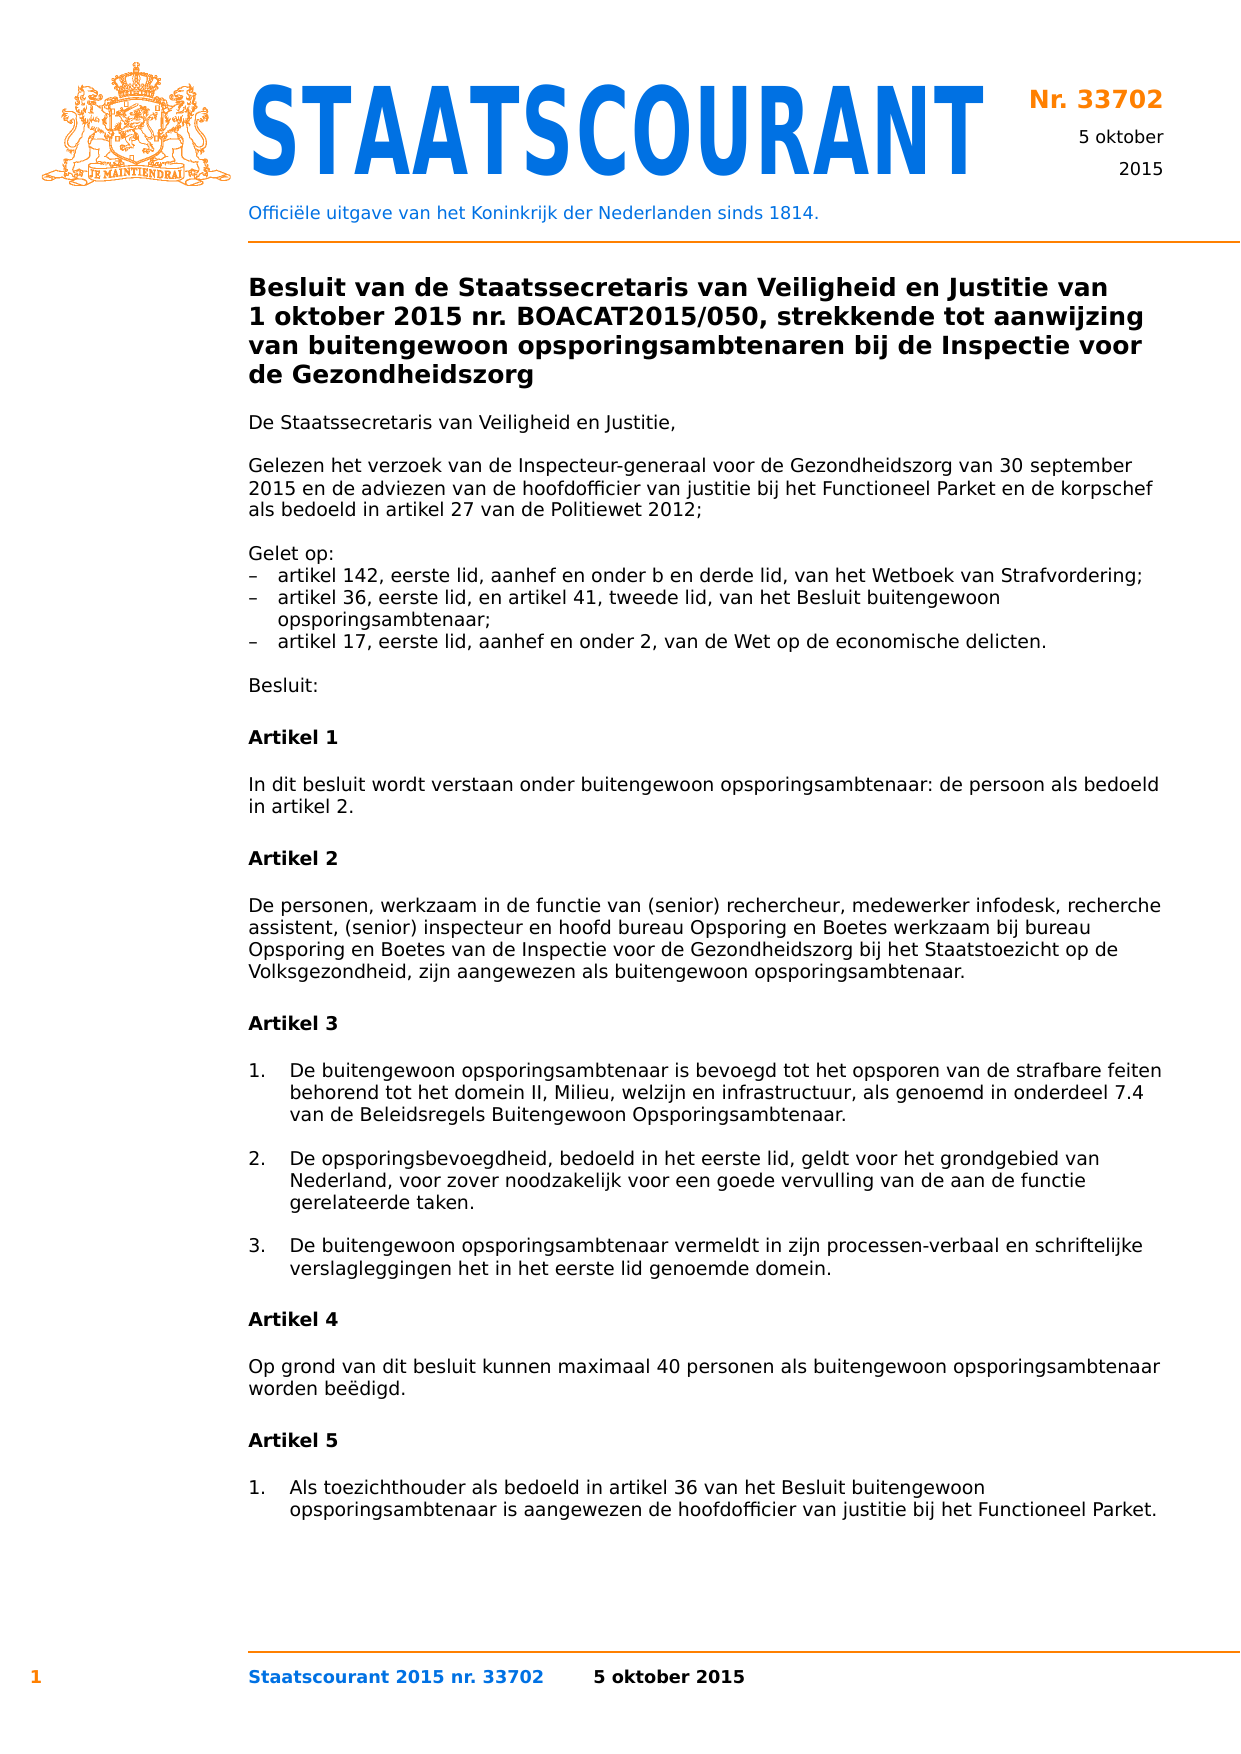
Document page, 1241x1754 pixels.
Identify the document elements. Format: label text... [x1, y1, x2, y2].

table_header Nr. 33702 [998, 62, 1240, 121]
text 3. De buitengewoon opsporingsambtenaar vermeldt in zijn processen-verbaal en schriftelijke verslagleggingen het in het eerste lid genoemde domein. [248, 1235, 1163, 1279]
subtitle Artikel 3 [248, 1013, 1163, 1035]
text – artikel 17, eerste lid, aanhef en onder 2, van de Wet op de economische delicten. [248, 631, 1163, 653]
table_cell 2015 [998, 153, 1240, 203]
text Op grond van dit besluit kunnen maximaal 40 personen als buitengewoon opsporingsambtenaar worden beëdigd. [248, 1356, 1163, 1400]
table_header [25, 62, 248, 241]
picture [41, 62, 231, 186]
subtitle Artikel 4 [248, 1309, 1163, 1331]
text Besluit: [248, 675, 1163, 697]
subtitle Artikel 2 [248, 848, 1163, 870]
text 1. De buitengewoon opsporingsambtenaar is bevoegd tot het opsporen van de strafbare feiten behorend tot het domein II, Milieu, welzijn en infrastructuur, als genoemd in onderdeel 7.4 van de Beleidsregels Buitengewoon Opsporingsambtenaar. [248, 1060, 1163, 1126]
text 2. De opsporingsbevoegdheid, bedoeld in het eerste lid, geldt voor het grondgebied van Nederland, voor zover noodzakelijk voor een goede vervulling van de aan de functie gerelateerde taken. [248, 1148, 1163, 1213]
text Gelezen het verzoek van de Inspecteur-generaal voor de Gezondheidszorg van 30 september 2015 en de adviezen van de hoofdofficier van justitie bij het Functioneel Parket en de korpschef als bedoeld in artikel 27 van de Politiewet 2012; [248, 455, 1163, 521]
subtitle Besluit van de Staatssecretaris van Veiligheid en Justitie van 1 oktober 2015 nr. BOACAT2015/050, strekkende tot aanwijzing van buitengewoon opsporingsambtenaren bij de Inspectie voor de Gezondheidszorg [248, 273, 1163, 390]
text De personen, werkzaam in de functie van (senior) rechercheur, medewerker infodesk, recherche assistent, (senior) inspecteur en hoofd bureau Opsporing en Boetes werkzaam bij bureau Opsporing en Boetes van de Inspectie voor de Gezondheidszorg bij het Staatstoezicht op de Volksgezondheid, zijn aangewezen als buitengewoon opsporingsambtenaar. [248, 895, 1163, 983]
subtitle Artikel 1 [248, 727, 1163, 749]
table_header STAATSCOURANT [248, 62, 998, 203]
subtitle Artikel 5 [248, 1430, 1163, 1452]
text Gelet op: [248, 543, 1163, 565]
text In dit besluit wordt verstaan onder buitengewoon opsporingsambtenaar: de persoon als bedoeld in artikel 2. [248, 774, 1163, 818]
table_cell 5 oktober [998, 121, 1240, 153]
text – artikel 36, eerste lid, en artikel 41, tweede lid, van het Besluit buitengewoon opsporingsambtenaar; [248, 587, 1163, 631]
table_cell Officiële uitgave van het Koninkrijk der Nederlanden sinds 1814. [248, 203, 1240, 241]
text 1. Als toezichthouder als bedoeld in artikel 36 van het Besluit buitengewoon opsporingsambtenaar is aangewezen de hoofdofficier van justitie bij het Functioneel Parket. [248, 1477, 1163, 1521]
text – artikel 142, eerste lid, aanhef en onder b en derde lid, van het Wetboek van Strafvordering; [248, 565, 1163, 587]
text De Staatssecretaris van Veiligheid en Justitie, [248, 412, 1163, 433]
